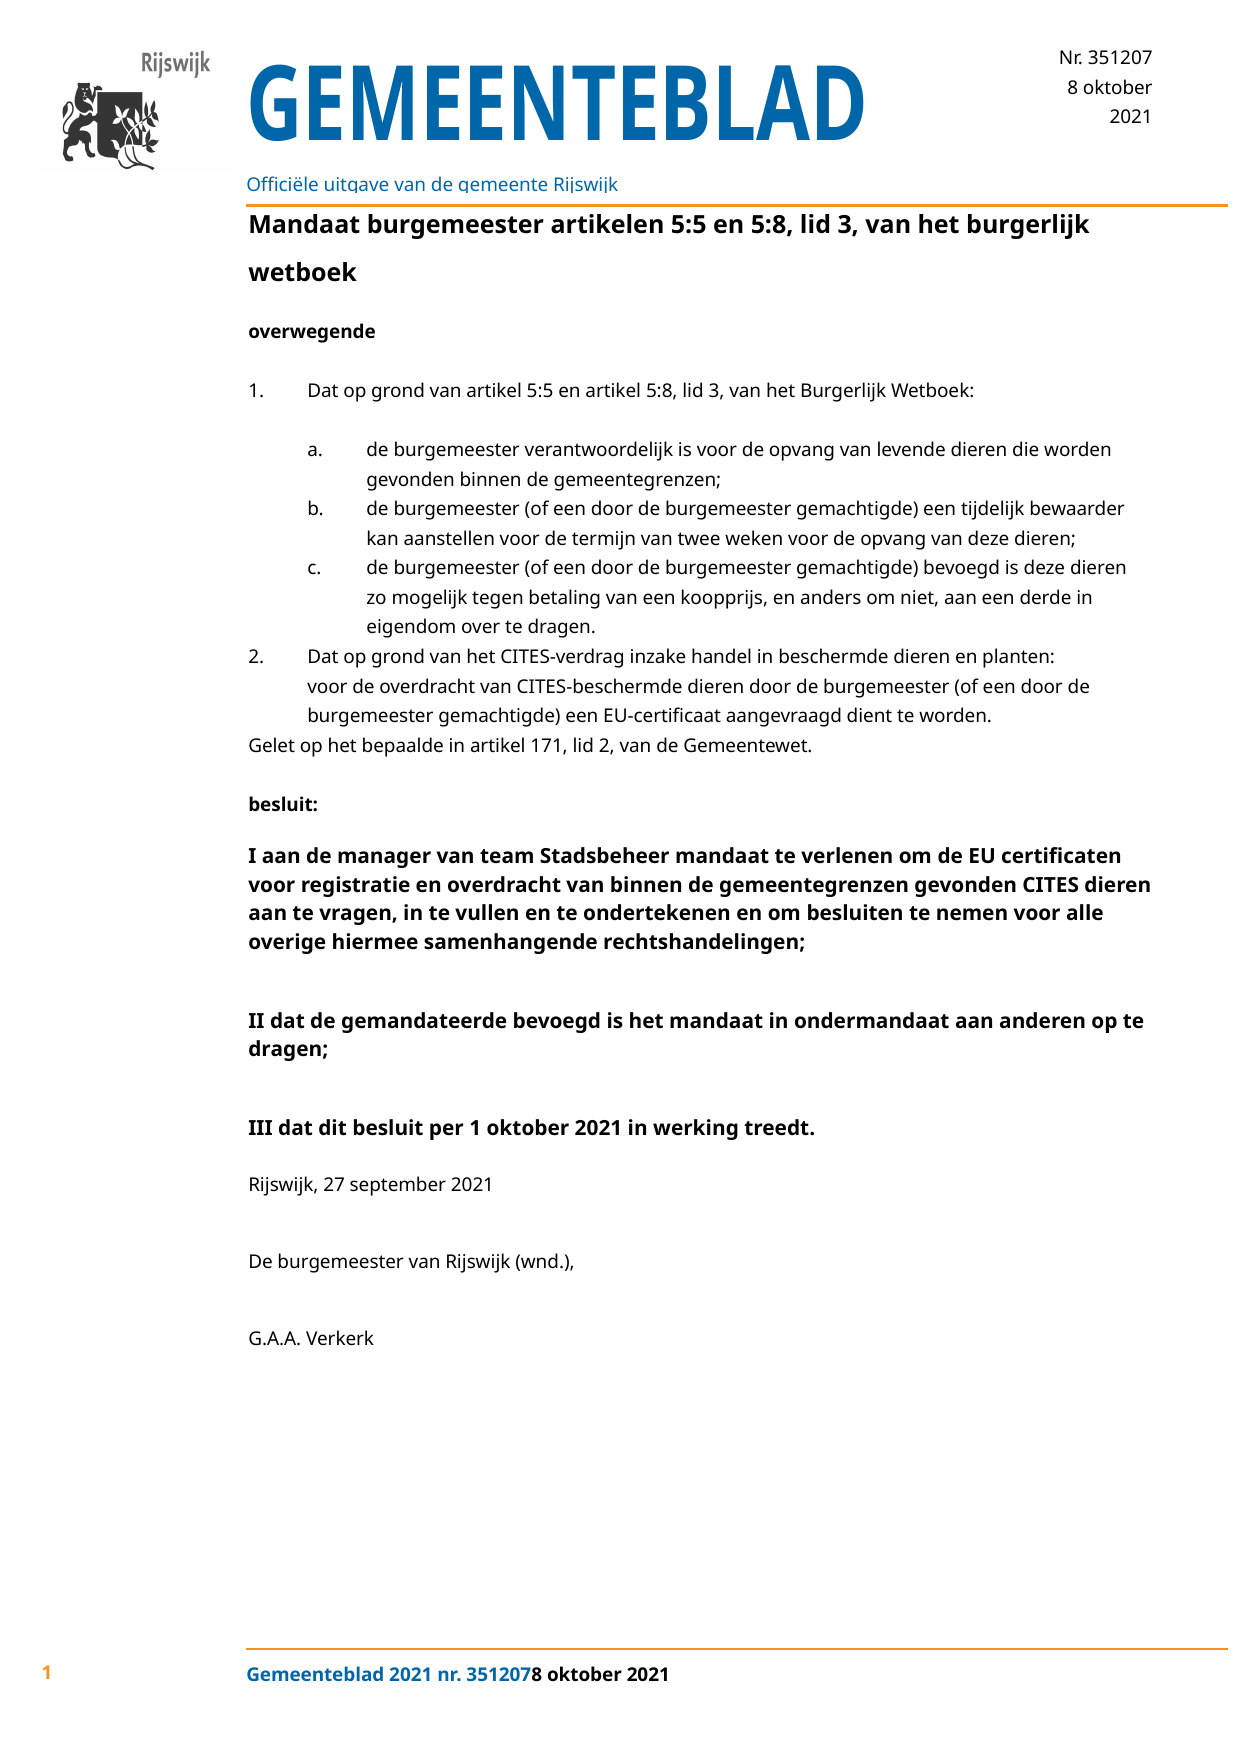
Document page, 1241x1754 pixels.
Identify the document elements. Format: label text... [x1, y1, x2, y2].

list Dat op grond van artikel 5:5 en artikel 5:8, lid 3, van het Burgerlijk Wetboek: [248, 377, 1152, 403]
text III dat dit besluit per 1 oktober 2021 in werking treedt. [248, 1113, 1152, 1142]
list de burgemeester verantwoordelijk is voor de opvang van levende dieren die worden gevonden binnen de gemeentegrenzen; [307, 436, 1152, 492]
text De burgemeester van Rijswijk (wnd.), [248, 1248, 1152, 1274]
list Dat op grond van het CITES-verdrag inzake handel in beschermde dieren en planten: [248, 643, 1152, 669]
text Rijswijk, 27 september 2021 [248, 1171, 1152, 1197]
list voor de overdracht van CITES-beschermde dieren door de burgemeester (of een door de burgemeester gemachtigde) een EU-certificaat aangevraagd dient te worden. [248, 673, 1152, 728]
text Mandaat burgemeester artikelen 5:5 en 5:8, lid 3, van het burgerlijk wetboek [248, 207, 1152, 288]
text I aan de manager van team Stadsbeheer mandaat te verlenen om de EU certificaten voor registratie en overdracht van binnen de gemeentegrenzen gevonden CITES dieren aan te vragen, in te vullen en te ondertekenen en om besluiten te nemen voor alle overige hiermee samenhangende rechtshandelingen; [248, 842, 1152, 955]
text II dat de gemandateerde bevoegd is het mandaat in ondermandaat aan anderen op te dragen; [248, 1006, 1152, 1063]
text overwegende [248, 318, 1152, 344]
text besluit: [248, 791, 1152, 817]
list de burgemeester (of een door de burgemeester gemachtigde) bevoegd is deze dieren zo mogelijk tegen betaling van een koopprijs, en anders om niet, aan een derde in eigendom over te dragen. [307, 554, 1152, 639]
picture [41, 47, 231, 172]
text G.A.A. Verkerk [248, 1326, 1152, 1351]
list de burgemeester (of een door de burgemeester gemachtigde) een tijdelijk bewaarder kan aanstellen voor de termijn van twee weken voor de opvang van deze dieren; [307, 495, 1152, 551]
text Gelet op het bepaalde in artikel 171, lid 2, van de Gemeentewet. [248, 732, 1152, 758]
